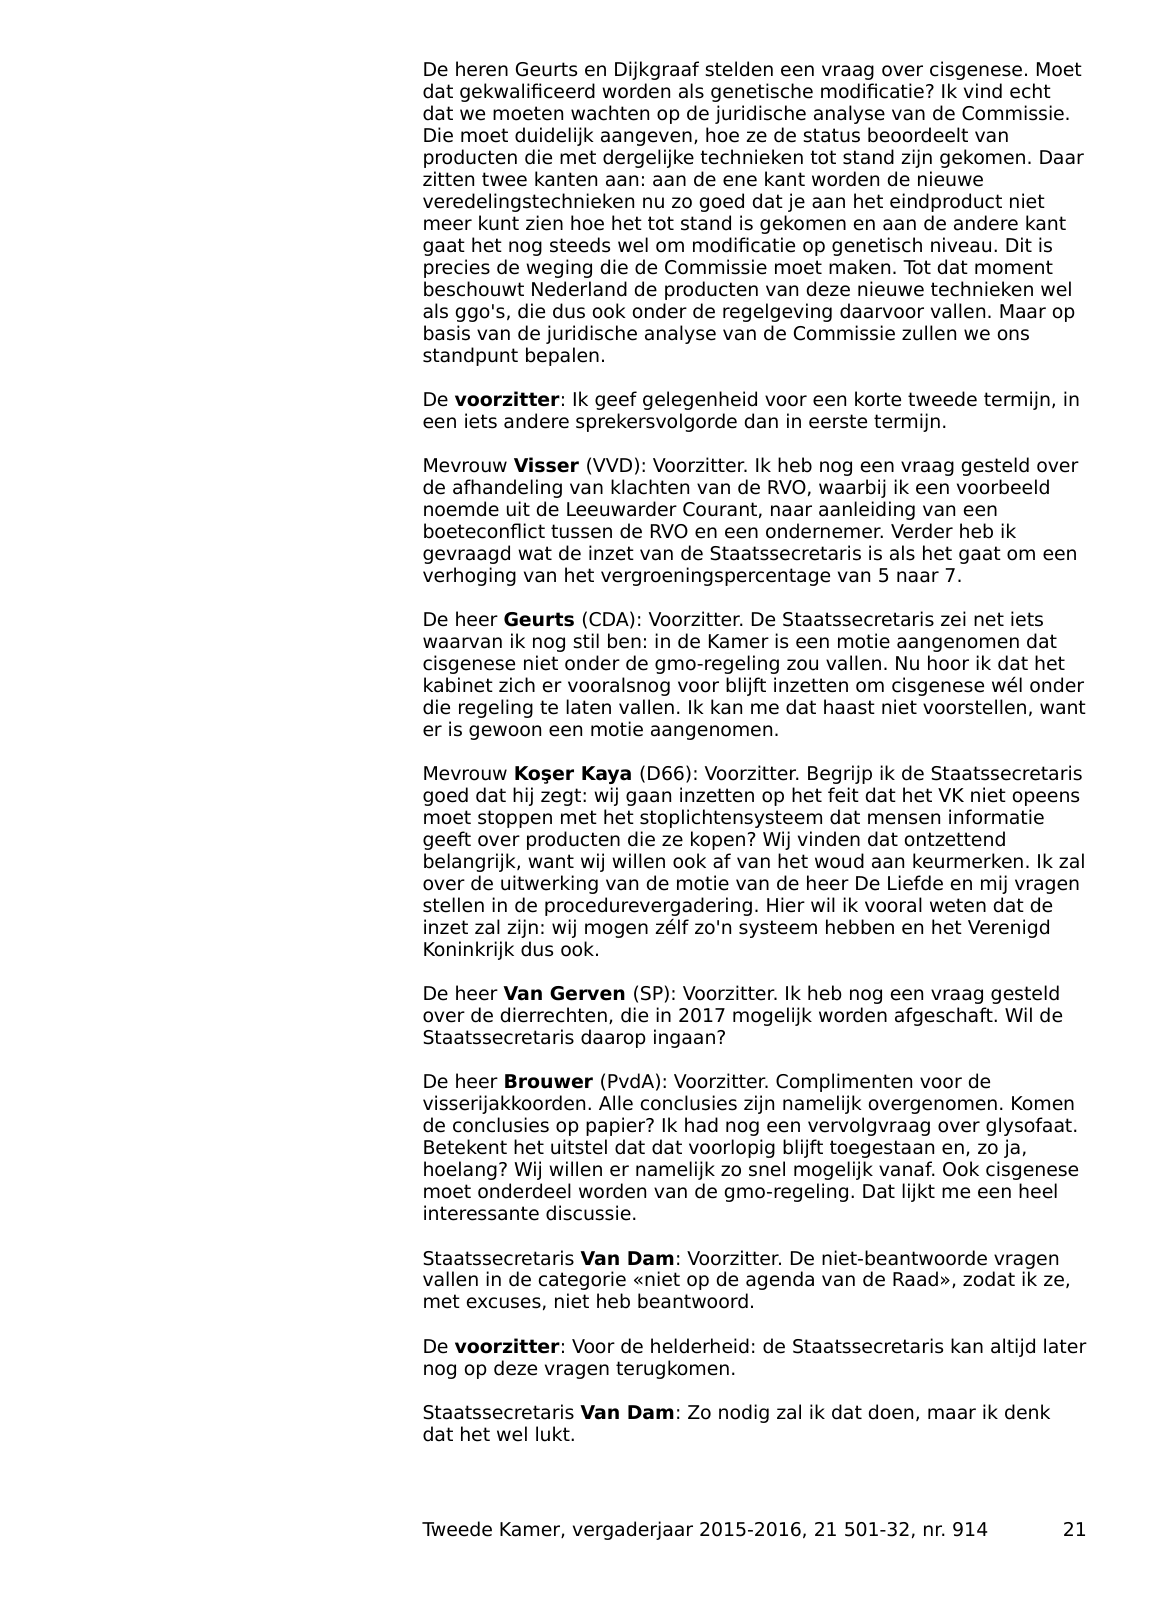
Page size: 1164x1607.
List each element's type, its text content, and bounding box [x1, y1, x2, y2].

text Staatssecretaris Van Dam: Voorzitter. De niet-beantwoorde vragen vallen in de categorie «niet op de agenda van de Raad», zodat ik ze, met excuses, niet heb beantwoord. [422, 1247, 1087, 1313]
text Mevrouw Koşer Kaya (D66): Voorzitter. Begrijp ik de Staatssecretaris goed dat hij zegt: wij gaan inzetten op het feit dat het VK niet opeens moet stoppen met het stoplichtensysteem dat mensen informatie geeft over producten die ze kopen? Wij vinden dat ontzettend belangrijk, want wij willen ook af van het woud aan keurmerken. Ik zal over de uitwerking van de motie van de heer De Liefde en mij vragen stellen in de procedurevergadering. Hier wil ik vooral weten dat de inzet zal zijn: wij mogen zélf zo'n systeem hebben en het Verenigd Koninkrijk dus ook. [422, 763, 1087, 961]
text De heer Van Gerven (SP): Voorzitter. Ik heb nog een vraag gesteld over de dierrechten, die in 2017 mogelijk worden afgeschaft. Wil de Staatssecretaris daarop ingaan? [422, 983, 1087, 1049]
text Mevrouw Visser (VVD): Voorzitter. Ik heb nog een vraag gesteld over de afhandeling van klachten van de RVO, waarbij ik een voorbeeld noemde uit de Leeuwarder Courant, naar aanleiding van een boeteconflict tussen de RVO en een ondernemer. Verder heb ik gevraagd wat de inzet van de Staatssecretaris is als het gaat om een verhoging van het vergroeningspercentage van 5 naar 7. [422, 455, 1087, 587]
text De voorzitter: Voor de helderheid: de Staatssecretaris kan altijd later nog op deze vragen terugkomen. [422, 1336, 1087, 1379]
text Staatssecretaris Van Dam: Zo nodig zal ik dat doen, maar ik denk dat het wel lukt. [422, 1402, 1087, 1446]
text De heren Geurts en Dijkgraaf stelden een vraag over cisgenese. Moet dat gekwalificeerd worden als genetische modificatie? Ik vind echt dat we moeten wachten op de juridische analyse van de Commissie. Die moet duidelijk aangeven, hoe ze de status beoordeelt van producten die met dergelijke technieken tot stand zijn gekomen. Daar zitten twee kanten aan: aan de ene kant worden de nieuwe veredelingstechnieken nu zo goed dat je aan het eindproduct niet meer kunt zien hoe het tot stand is gekomen en aan de andere kant gaat het nog steeds wel om modificatie op genetisch niveau. Dit is precies de weging die de Commissie moet maken. Tot dat moment beschouwt Nederland de producten van deze nieuwe technieken wel als ggo's, die dus ook onder de regelgeving daarvoor vallen. Maar op basis van de juridische analyse van de Commissie zullen we ons standpunt bepalen. [422, 59, 1087, 367]
text De heer Geurts (CDA): Voorzitter. De Staatssecretaris zei net iets waarvan ik nog stil ben: in de Kamer is een motie aangenomen dat cisgenese niet onder de gmo-regeling zou vallen. Nu hoor ik dat het kabinet zich er vooralsnog voor blijft inzetten om cisgenese wél onder die regeling te laten vallen. Ik kan me dat haast niet voorstellen, want er is gewoon een motie aangenomen. [422, 609, 1087, 741]
text De voorzitter: Ik geef gelegenheid voor een korte tweede termijn, in een iets andere sprekersvolgorde dan in eerste termijn. [422, 389, 1087, 433]
text De heer Brouwer (PvdA): Voorzitter. Complimenten voor de visserijakkoorden. Alle conclusies zijn namelijk overgenomen. Komen de conclusies op papier? Ik had nog een vervolgvraag over glysofaat. Betekent het uitstel dat dat voorlopig blijft toegestaan en, zo ja, hoelang? Wij willen er namelijk zo snel mogelijk vanaf. Ook cisgenese moet onderdeel worden van de gmo-regeling. Dat lijkt me een heel interessante discussie. [422, 1071, 1087, 1225]
